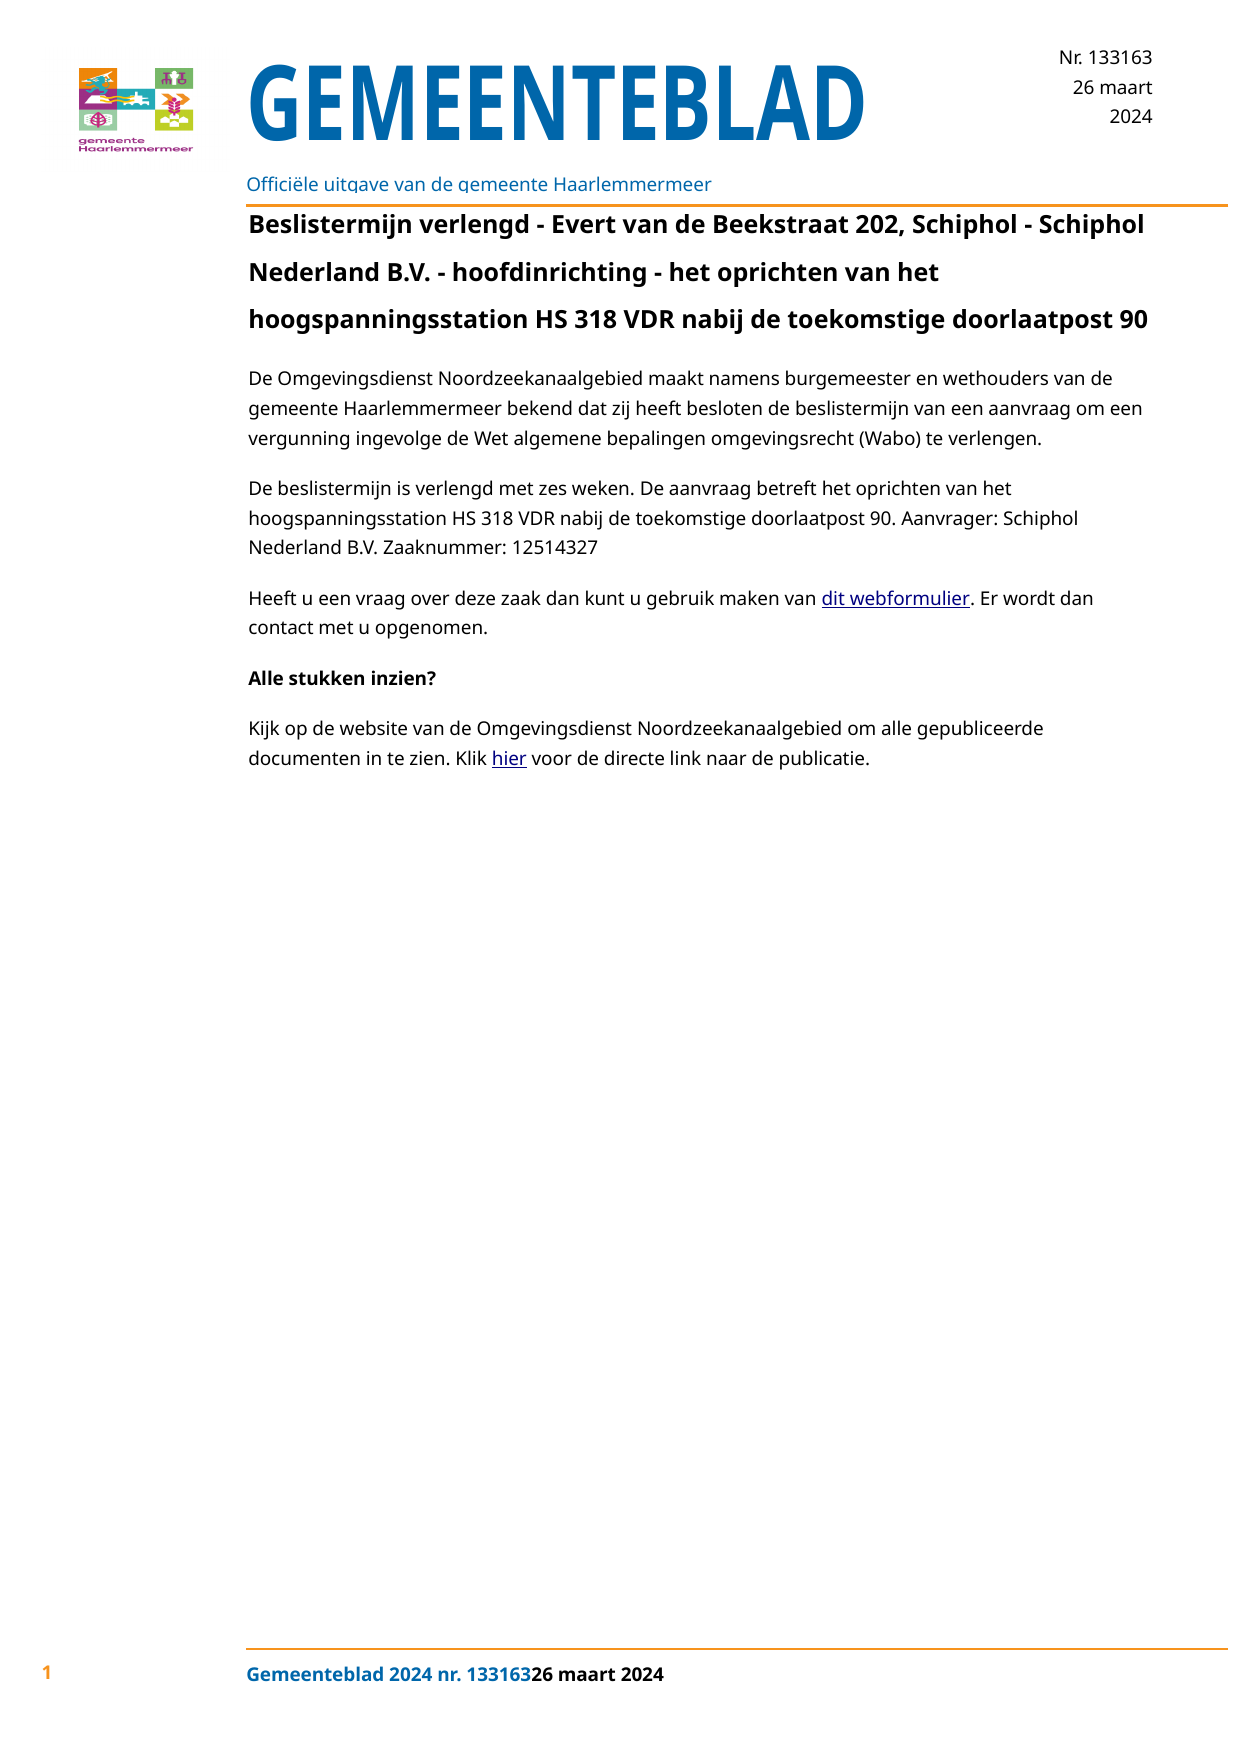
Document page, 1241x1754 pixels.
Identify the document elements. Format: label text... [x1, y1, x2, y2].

picture [41, 47, 231, 172]
text De beslistermijn is verlengd met zes weken. De aanvraag betreft het oprichten van het hoogspanningsstation HS 318 VDR nabij de toekomstige doorlaatpost 90. Aanvrager: Schiphol Nederland B.V. Zaaknummer: 12514327 [248, 475, 1152, 560]
text Alle stukken inzien? [248, 665, 1152, 690]
text Beslistermijn verlengd - Evert van de Beekstraat 202, Schiphol - Schiphol Nederland B.V. - hoofdinrichting - het oprichten van het hoogspanningsstation HS 318 VDR nabij de toekomstige doorlaatpost 90 [248, 207, 1152, 336]
text Kijk op de website van de Omgevingsdienst Noordzeekanaalgebied om alle gepubliceerde documenten in te zien. Klik hier voor de directe link naar de publicatie. [248, 715, 1152, 770]
text De Omgevingsdienst Noordzeekanaalgebied maakt namens burgemeester en wethouders van de gemeente Haarlemmermeer bekend dat zij heeft besloten de beslistermijn van een aanvraag om een vergunning ingevolge de Wet algemene bepalingen omgevingsrecht (Wabo) te verlengen. [248, 366, 1152, 450]
text Heeft u een vraag over deze zaak dan kunt u gebruik maken van dit webformulier. Er wordt dan contact met u opgenomen. [248, 585, 1152, 640]
